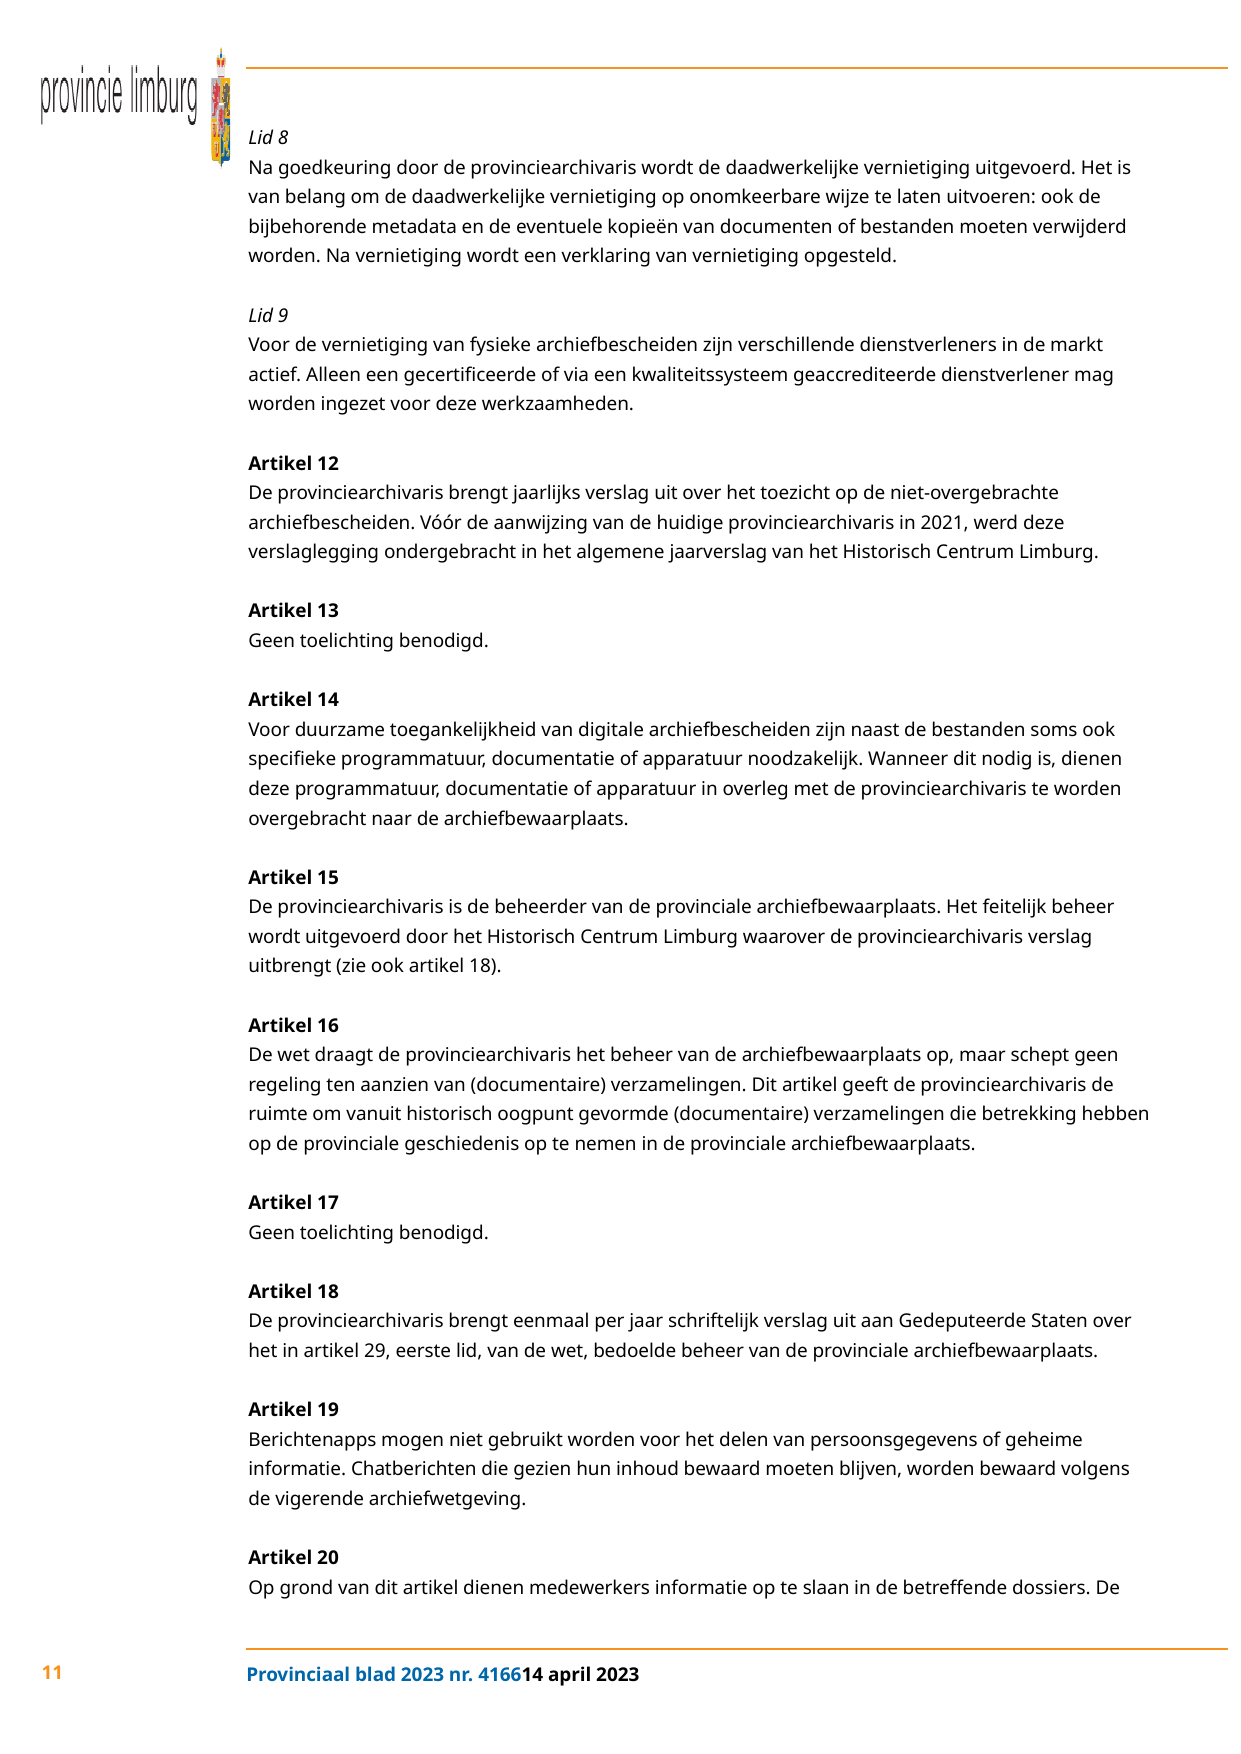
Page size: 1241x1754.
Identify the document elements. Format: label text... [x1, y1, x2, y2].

text Artikel 20 [248, 1544, 1152, 1570]
text Geen toelichting benodigd. [248, 627, 1152, 653]
picture [41, 47, 231, 172]
text Artikel 18 [248, 1278, 1152, 1304]
text Artikel 17 [248, 1189, 1152, 1215]
text Artikel 19 [248, 1396, 1152, 1422]
text Artikel 12 [248, 450, 1152, 476]
text Artikel 16 [248, 1012, 1152, 1038]
text Voor de vernietiging van fysieke archiefbescheiden zijn verschillende dienstverleners in de markt actief. Alleen een gecertificeerde of via een kwaliteitssysteem geaccrediteerde dienstverlener mag worden ingezet voor deze werkzaamheden. [248, 331, 1152, 416]
text Artikel 13 [248, 598, 1152, 623]
text De wet draagt de provinciearchivaris het beheer van de archiefbewaarplaats op, maar schept geen regeling ten aanzien van (documentaire) verzamelingen. Dit artikel geeft de provinciearchivaris de ruimte om vanuit historisch oogpunt gevormde (documentaire) verzamelingen die betrekking hebben op de provinciale geschiedenis op te nemen in de provinciale archiefbewaarplaats. [248, 1041, 1152, 1156]
text De provinciearchivaris brengt eenmaal per jaar schriftelijk verslag uit aan Gedeputeerde Staten over het in artikel 29, eerste lid, van de wet, bedoelde beheer van de provinciale archiefbewaarplaats. [248, 1308, 1152, 1363]
text Lid 8 [248, 124, 1152, 150]
text Artikel 15 [248, 864, 1152, 890]
text De provinciearchivaris is de beheerder van de provinciale archiefbewaarplaats. Het feitelijk beheer wordt uitgevoerd door het Historisch Centrum Limburg waarover de provinciearchivaris verslag uitbrengt (zie ook artikel 18). [248, 893, 1152, 978]
text Op grond van dit artikel dienen medewerkers informatie op te slaan in de betreffende dossiers. De [248, 1574, 1152, 1600]
text Berichtenapps mogen niet gebruikt worden voor het delen van persoonsgegevens of geheime informatie. Chatberichten die gezien hun inhoud bewaard moeten blijven, worden bewaard volgens de vigerende archiefwetgeving. [248, 1426, 1152, 1511]
text Na goedkeuring door de provinciearchivaris wordt de daadwerkelijke vernietiging uitgevoerd. Het is van belang om de daadwerkelijke vernietiging op onomkeerbare wijze te laten uitvoeren: ook de bijbehorende metadata en de eventuele kopieën van documenten of bestanden moeten verwijderd worden. Na vernietiging wordt een verklaring van vernietiging opgesteld. [248, 154, 1152, 268]
text Voor duurzame toegankelijkheid van digitale archiefbescheiden zijn naast de bestanden soms ook specifieke programmatuur, documentatie of apparatuur noodzakelijk. Wanneer dit nodig is, dienen deze programmatuur, documentatie of apparatuur in overleg met de provinciearchivaris te worden overgebracht naar de archiefbewaarplaats. [248, 716, 1152, 831]
text Geen toelichting benodigd. [248, 1219, 1152, 1245]
text De provinciearchivaris brengt jaarlijks verslag uit over het toezicht op de niet-overgebrachte archiefbescheiden. Vóór de aanwijzing van de huidige provinciearchivaris in 2021, werd deze verslaglegging ondergebracht in het algemene jaarverslag van het Historisch Centrum Limburg. [248, 479, 1152, 564]
text Artikel 14 [248, 686, 1152, 712]
text Lid 9 [248, 302, 1152, 328]
